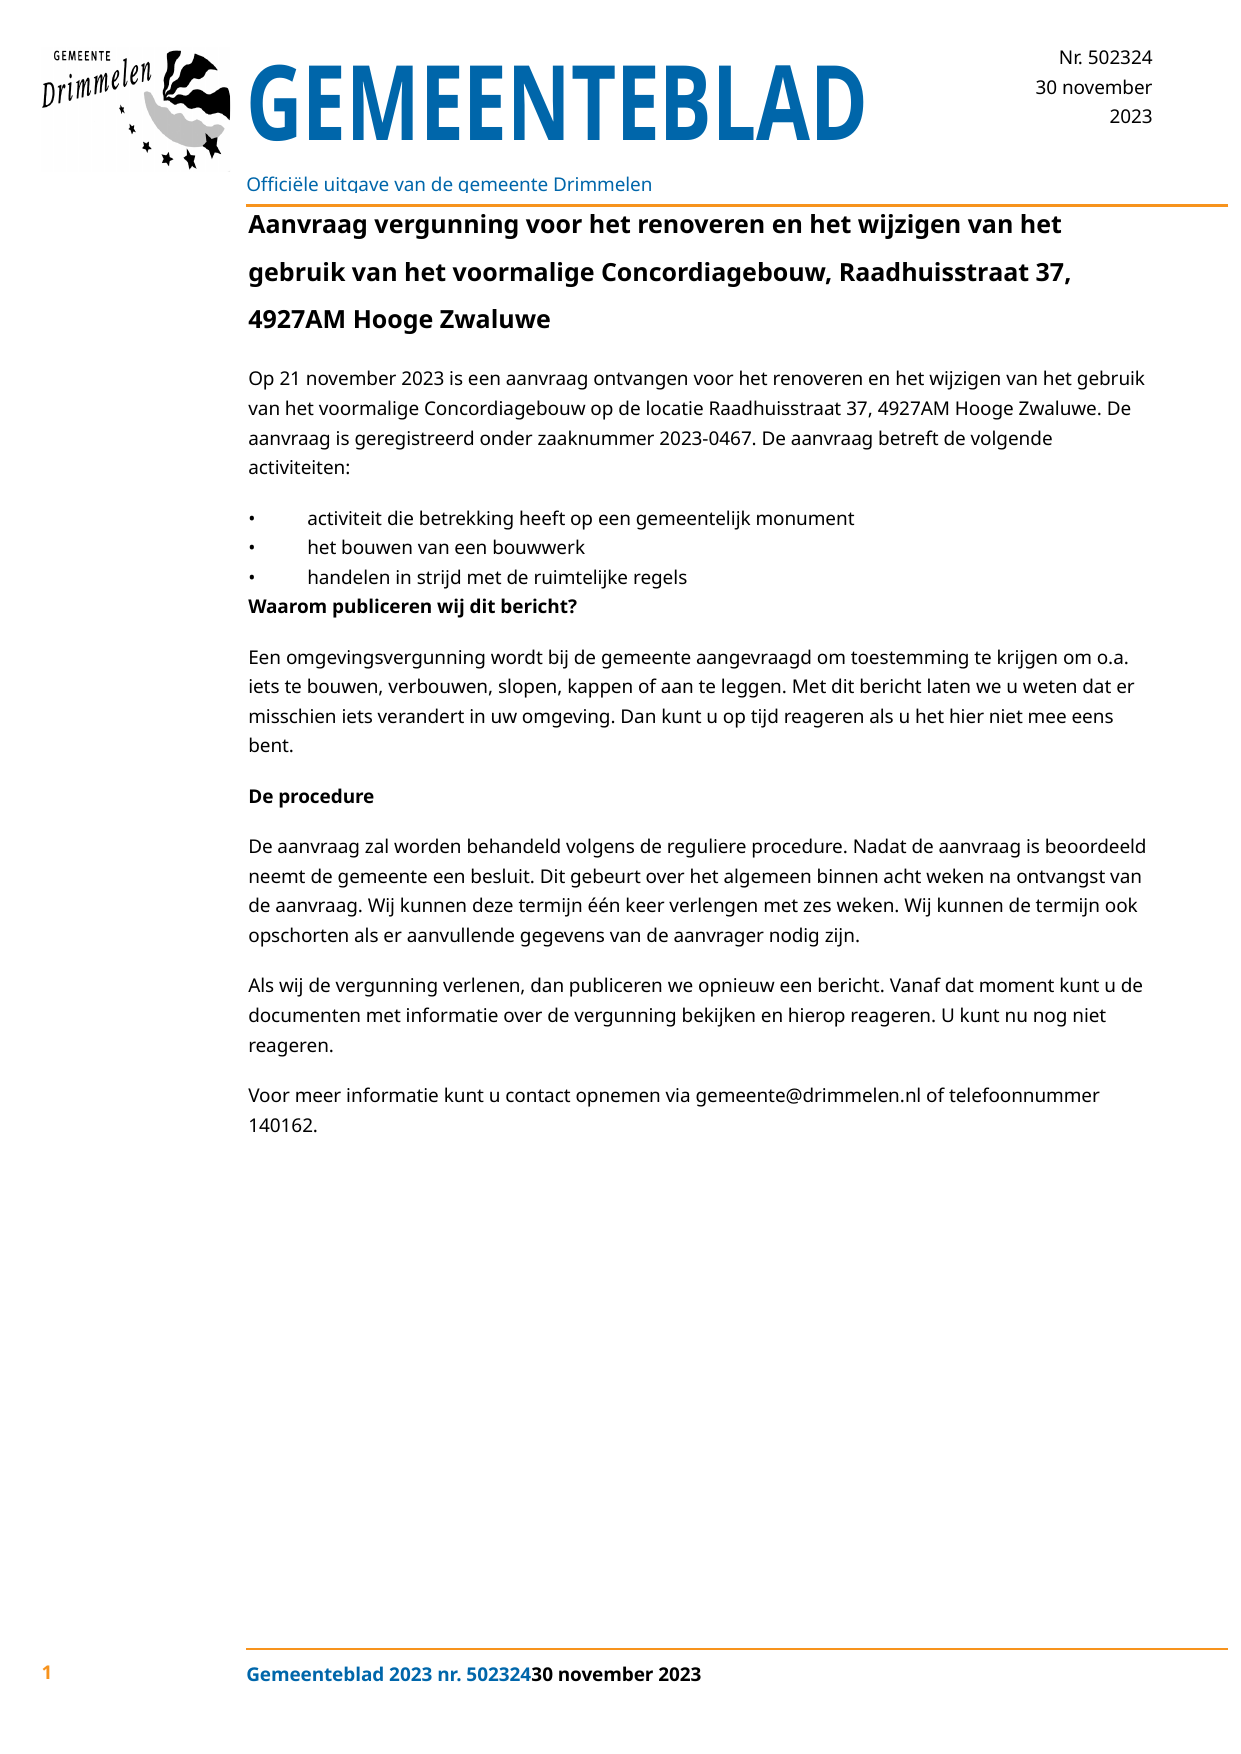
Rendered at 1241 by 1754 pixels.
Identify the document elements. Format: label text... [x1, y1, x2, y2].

list activiteit die betrekking heeft op een gemeentelijk monument [248, 505, 1152, 530]
list handelen in strijd met de ruimtelijke regels [248, 564, 1152, 589]
picture [41, 47, 231, 172]
text Waarom publiceren wij dit bericht? [248, 593, 1152, 619]
text Als wij de vergunning verlenen, dan publiceren we opnieuw een bericht. Vanaf dat moment kunt u de documenten met informatie over de vergunning bekijken en hierop reageren. U kunt nu nog niet reageren. [248, 973, 1152, 1057]
text Op 21 november 2023 is een aanvraag ontvangen voor het renoveren en het wijzigen van het gebruik van het voormalige Concordiagebouw op de locatie Raadhuisstraat 37, 4927AM Hooge Zwaluwe. De aanvraag is geregistreerd onder zaaknummer 2023-0467. De aanvraag betreft de volgende activiteiten: [248, 366, 1152, 480]
text Een omgevingsvergunning wordt bij de gemeente aangevraagd om toestemming te krijgen om o.a. iets te bouwen, verbouwen, slopen, kappen of aan te leggen. Met dit bericht laten we u weten dat er misschien iets verandert in uw omgeving. Dan kunt u op tijd reageren als u het hier niet mee eens bent. [248, 644, 1152, 758]
text De aanvraag zal worden behandeld volgens de reguliere procedure. Nadat de aanvraag is beoordeeld neemt de gemeente een besluit. Dit gebeurt over het algemeen binnen acht weken na ontvangst van de aanvraag. Wij kunnen deze termijn één keer verlengen met zes weken. Wij kunnen de termijn ook opschorten als er aanvullende gegevens van de aanvrager nodig zijn. [248, 833, 1152, 948]
text Voor meer informatie kunt u contact opnemen via gemeente@drimmelen.nl of telefoonnummer 140162. [248, 1082, 1152, 1137]
list het bouwen van een bouwwerk [248, 534, 1152, 560]
text De procedure [248, 783, 1152, 809]
text Aanvraag vergunning voor het renoveren en het wijzigen van het gebruik van het voormalige Concordiagebouw, Raadhuisstraat 37, 4927AM Hooge Zwaluwe [248, 207, 1152, 336]
